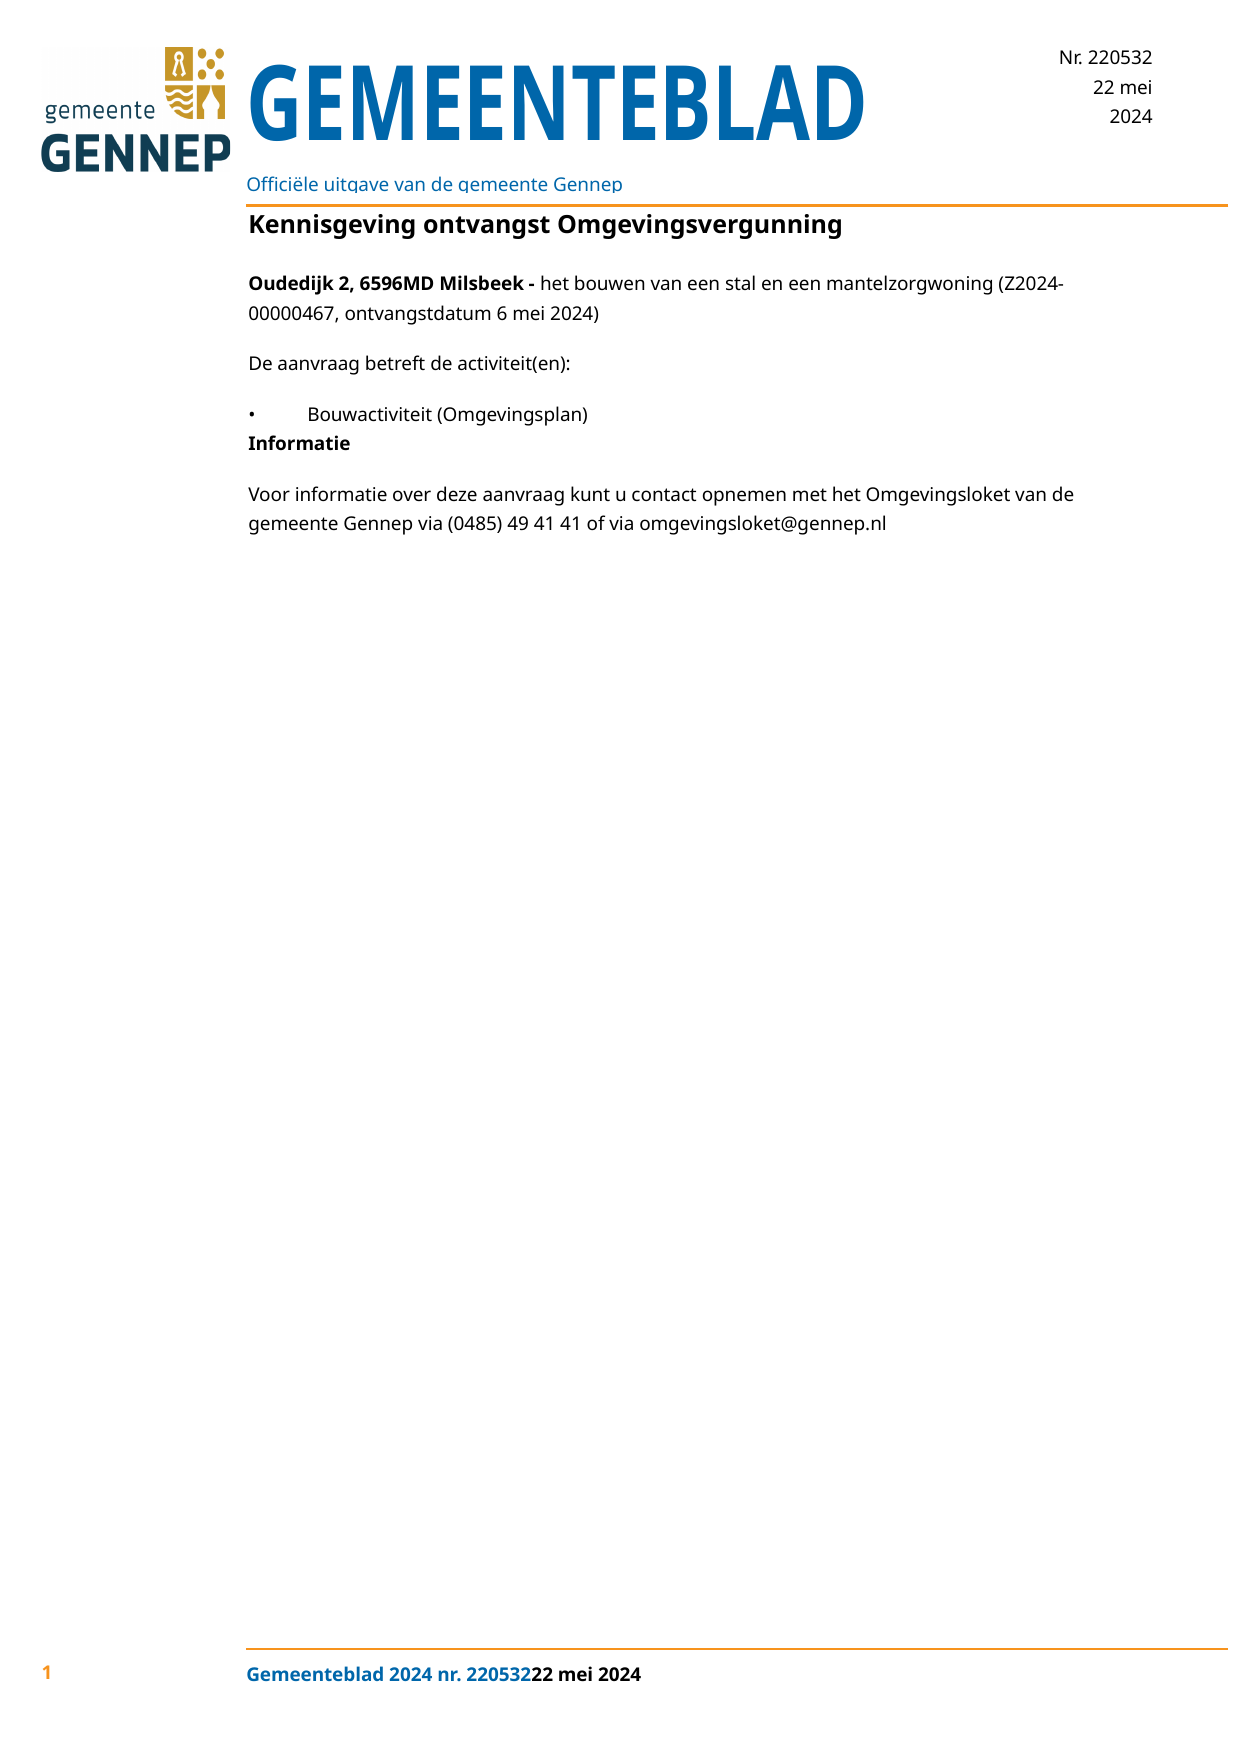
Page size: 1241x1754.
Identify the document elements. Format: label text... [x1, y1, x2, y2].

text De aanvraag betreft de activiteit(en): [248, 350, 1152, 376]
text Voor informatie over deze aanvraag kunt u contact opnemen met het Omgevingsloket van de gemeente Gennep via (0485) 49 41 41 of via omgevingsloket@gennep.nl [248, 481, 1152, 536]
text Oudedijk 2, 6596MD Milsbeek - het bouwen van een stal en een mantelzorgwoning (Z2024-00000467, ontvangstdatum 6 mei 2024) [248, 270, 1152, 326]
picture [41, 47, 231, 172]
text Kennisgeving ontvangst Omgevingsvergunning [248, 207, 1152, 241]
list Bouwactiviteit (Omgevingsplan) [248, 401, 1152, 426]
text Informatie [248, 430, 1152, 456]
